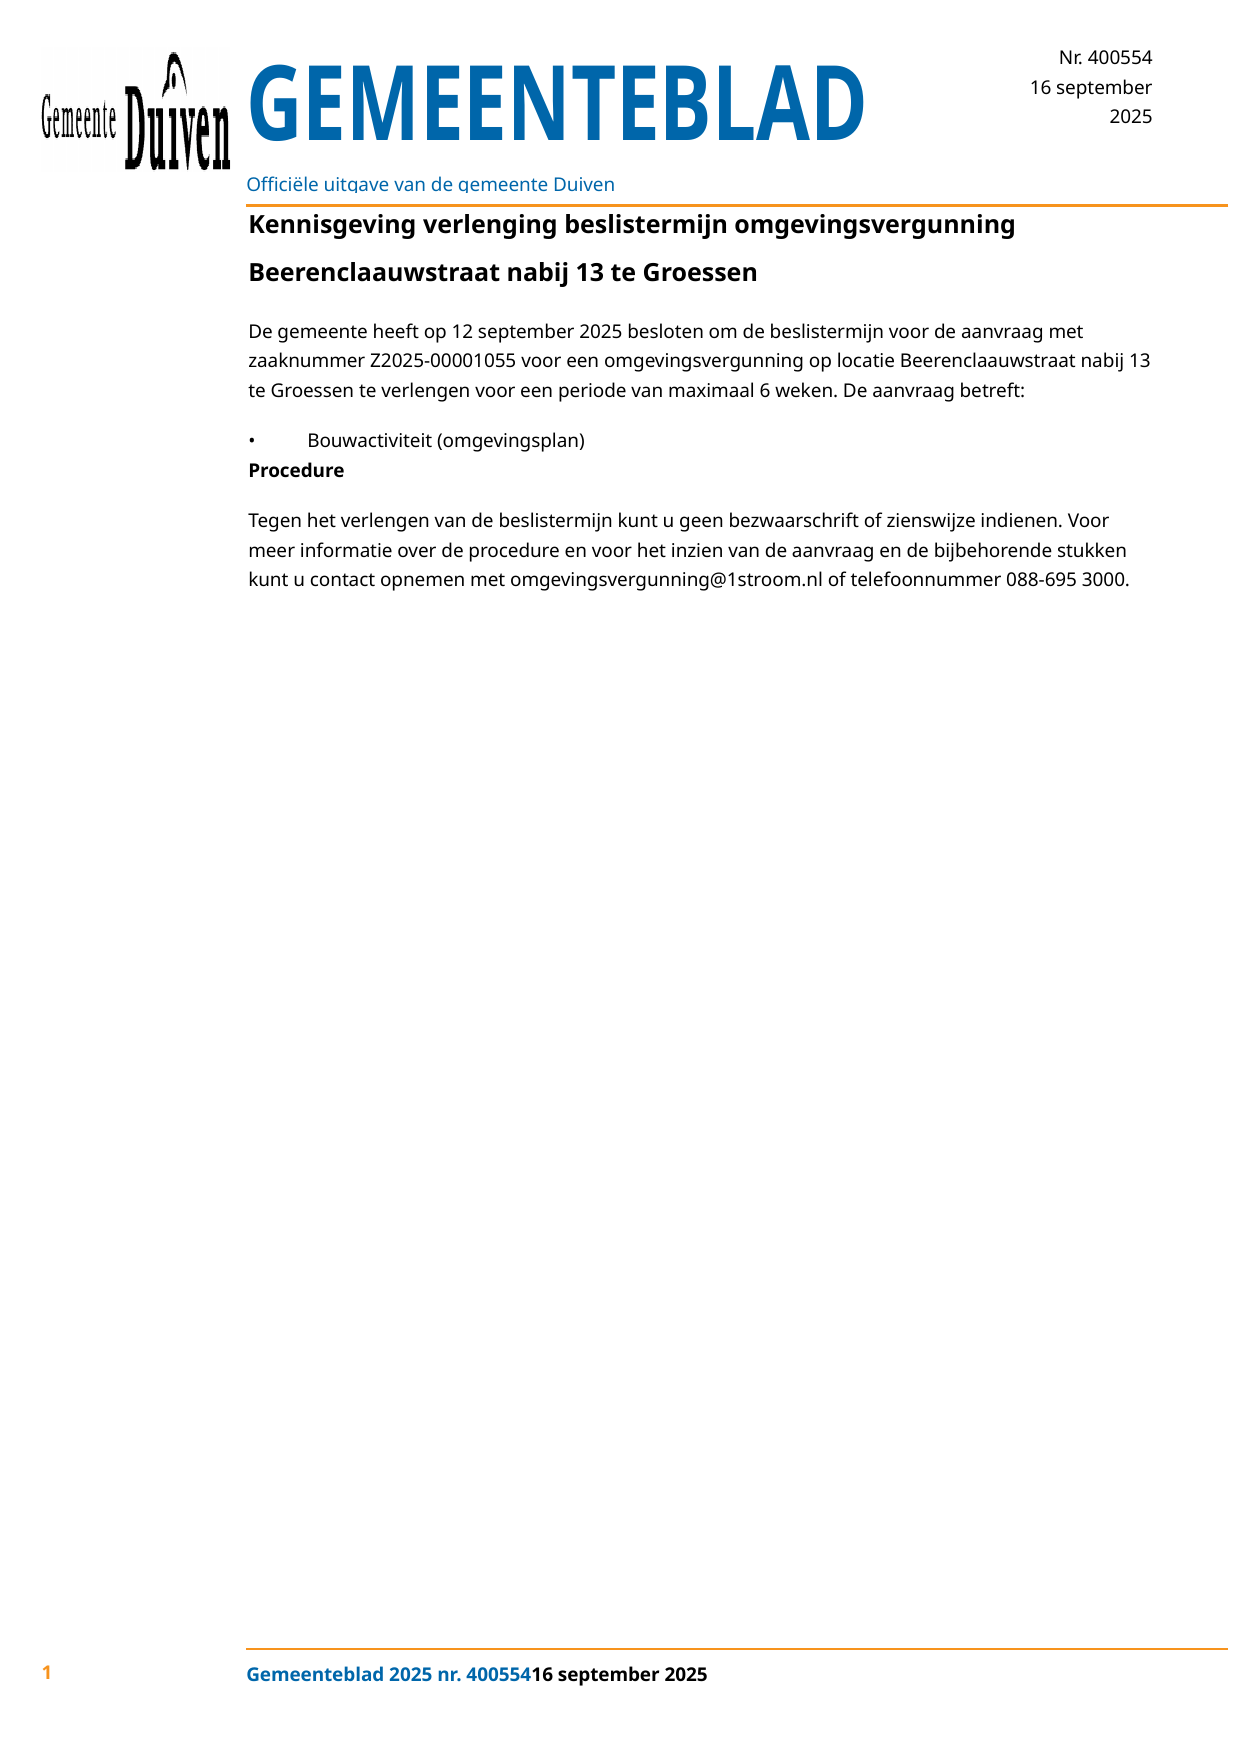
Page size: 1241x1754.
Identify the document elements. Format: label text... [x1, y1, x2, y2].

text Tegen het verlengen van de beslistermijn kunt u geen bezwaarschrift of zienswijze indienen. Voor meer informatie over de procedure en voor het inzien van de aanvraag en de bijbehorende stukken kunt u contact opnemen met omgevingsvergunning@1stroom.nl of telefoonnummer 088-695 3000. [248, 507, 1152, 592]
text De gemeente heeft op 12 september 2025 besloten om de beslistermijn voor de aanvraag met zaaknummer Z2025-00001055 voor een omgevingsvergunning op locatie Beerenclaauwstraat nabij 13 te Groessen te verlengen voor een periode van maximaal 6 weken. De aanvraag betreft: [248, 318, 1152, 403]
list Bouwactiviteit (omgevingsplan) [248, 427, 1152, 453]
picture [41, 47, 231, 172]
text Procedure [248, 457, 1152, 483]
text Kennisgeving verlenging beslistermijn omgevingsvergunning Beerenclaauwstraat nabij 13 te Groessen [248, 207, 1152, 288]
